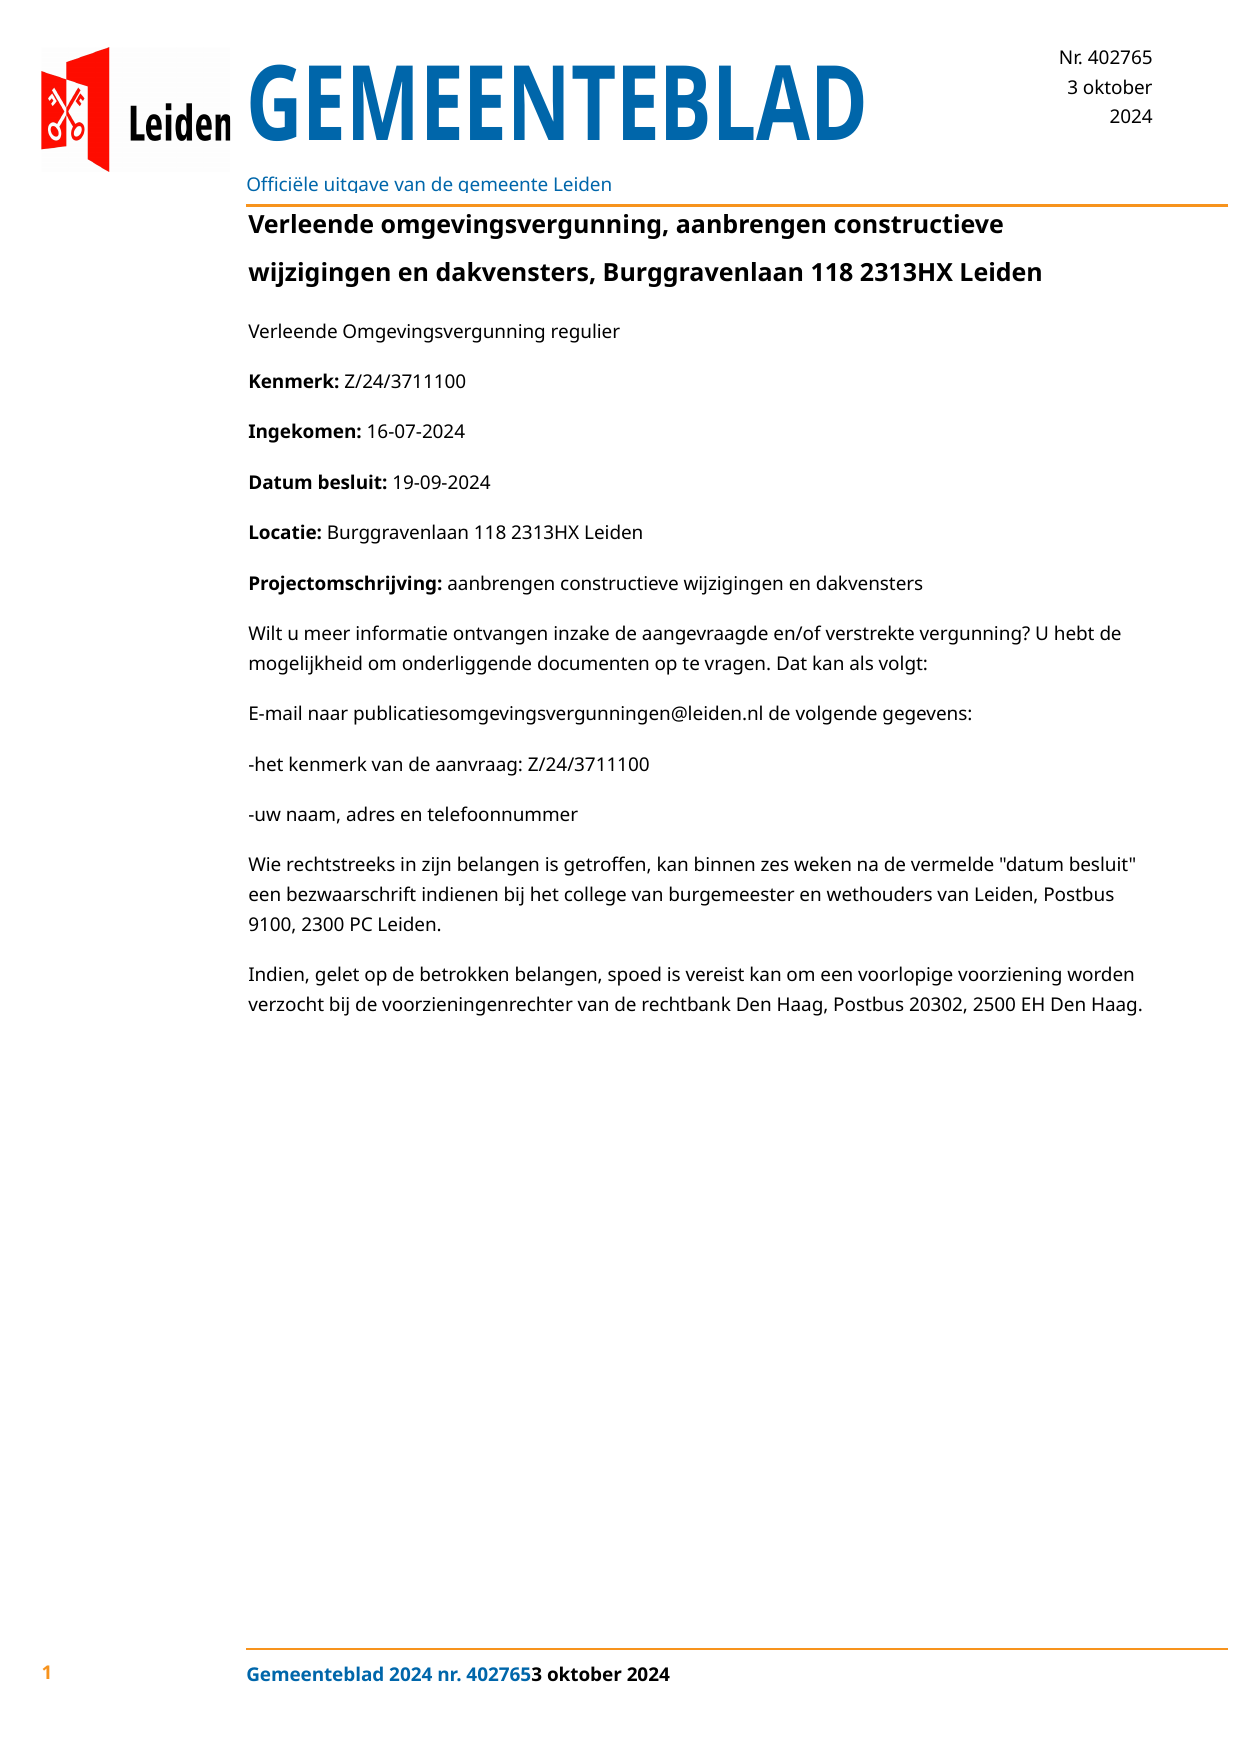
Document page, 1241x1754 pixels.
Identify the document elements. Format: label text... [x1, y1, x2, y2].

text -uw naam, adres en telefoonnummer [248, 801, 1152, 827]
text Verleende Omgevingsvergunning regulier [248, 318, 1152, 344]
text E-mail naar publicatiesomgevingsvergunningen@leiden.nl de volgende gegevens: [248, 700, 1152, 726]
text Datum besluit: 19-09-2024 [248, 469, 1152, 495]
picture [41, 47, 231, 172]
text Projectomschrijving: aanbrengen constructieve wijzigingen en dakvensters [248, 570, 1152, 596]
text Wilt u meer informatie ontvangen inzake de aangevraagde en/of verstrekte vergunning? U hebt de mogelijkheid om onderliggende documenten op te vragen. Dat kan als volgt: [248, 620, 1152, 676]
text Kenmerk: Z/24/3711100 [248, 368, 1152, 394]
text Indien, gelet op de betrokken belangen, spoed is vereist kan om een voorlopige voorziening worden verzocht bij de voorzieningenrechter van de rechtbank Den Haag, Postbus 20302, 2500 EH Den Haag. [248, 961, 1152, 1017]
text Ingekomen: 16-07-2024 [248, 419, 1152, 444]
text Wie rechtstreeks in zijn belangen is getroffen, kan binnen zes weken na de vermelde "datum besluit" een bezwaarschrift indienen bij het college van burgemeester en wethouders van Leiden, Postbus 9100, 2300 PC Leiden. [248, 852, 1152, 937]
text -het kenmerk van de aanvraag: Z/24/3711100 [248, 751, 1152, 777]
text Locatie: Burggravenlaan 118 2313HX Leiden [248, 519, 1152, 545]
text Verleende omgevingsvergunning, aanbrengen constructieve wijzigingen en dakvensters, Burggravenlaan 118 2313HX Leiden [248, 207, 1152, 288]
